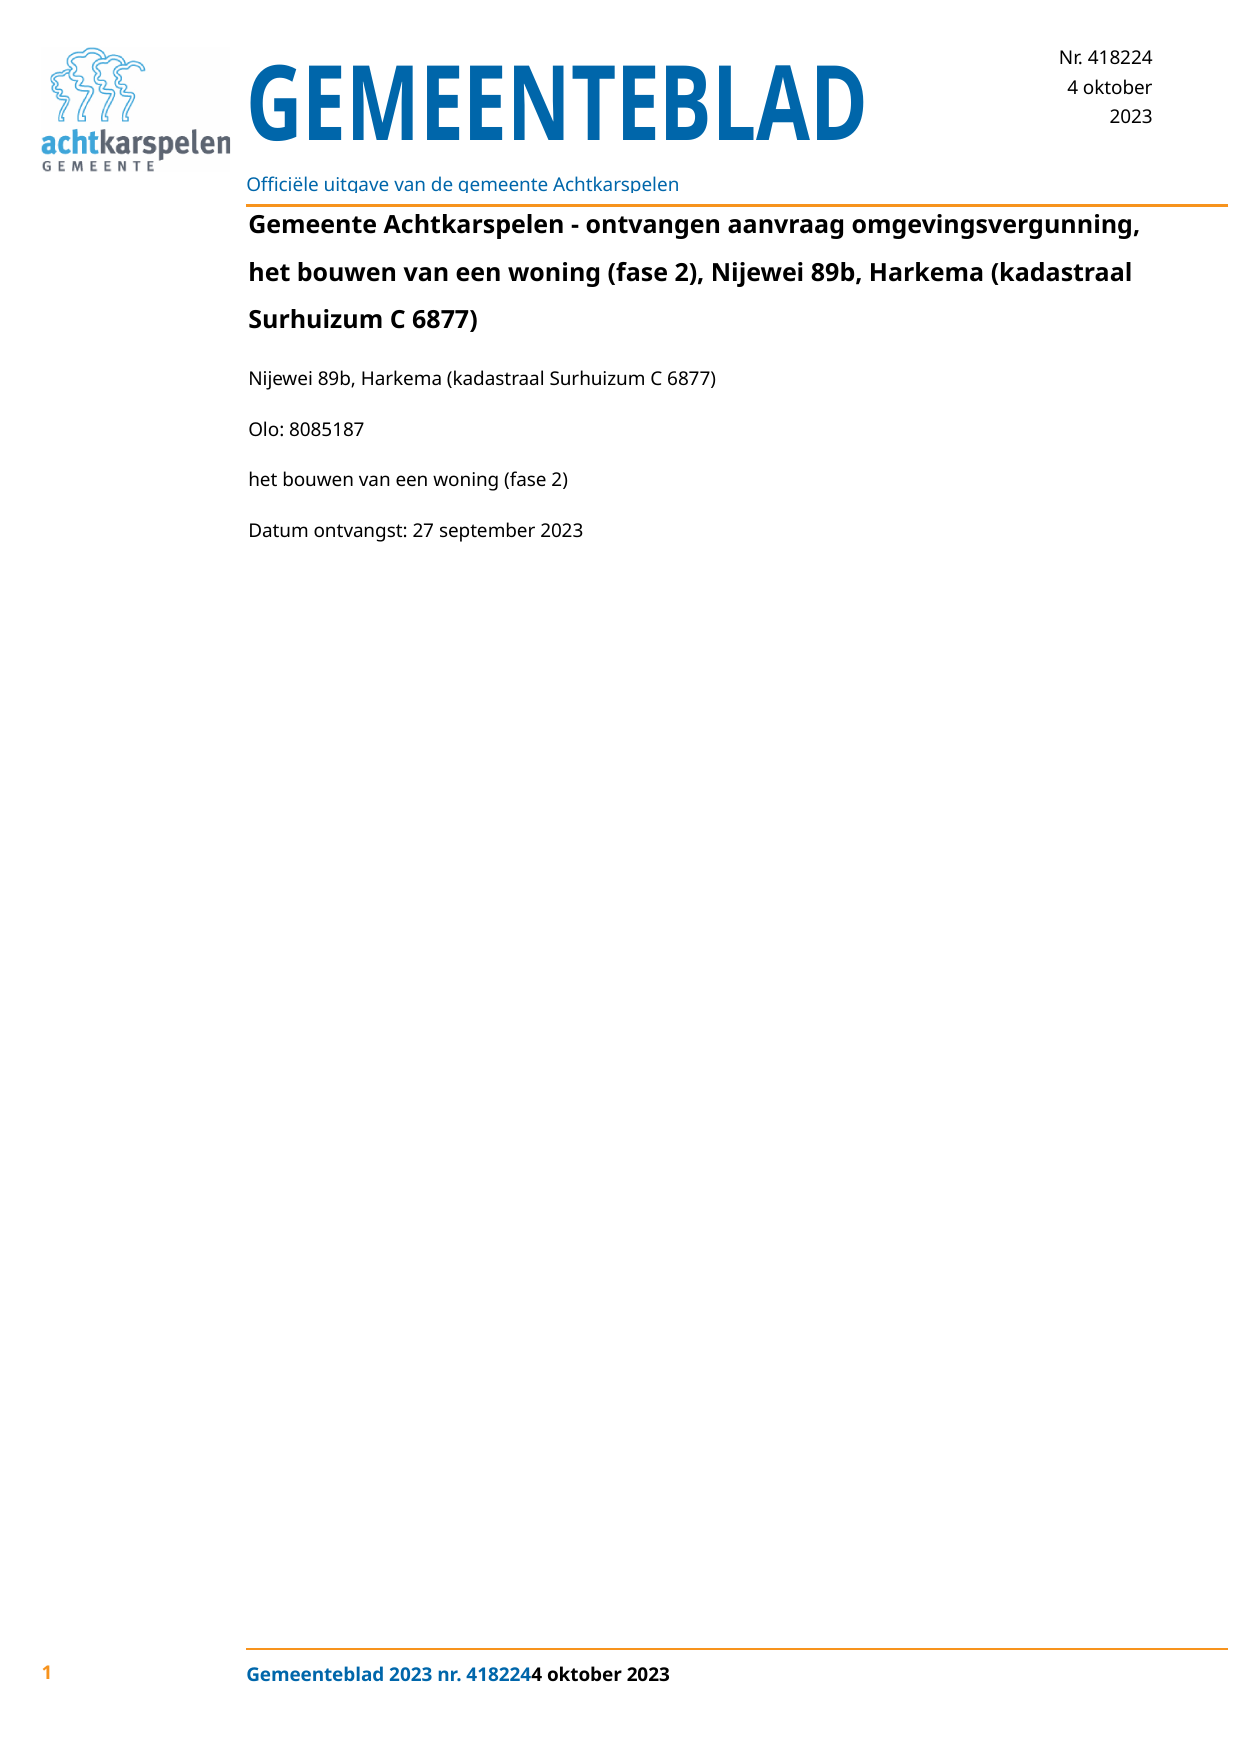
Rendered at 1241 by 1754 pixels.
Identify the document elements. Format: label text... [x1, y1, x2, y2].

picture [41, 47, 231, 172]
text het bouwen van een woning (fase 2) [248, 466, 1152, 492]
text Datum ontvangst: 27 september 2023 [248, 517, 1152, 542]
text Gemeente Achtkarspelen - ontvangen aanvraag omgevingsvergunning, het bouwen van een woning (fase 2), Nijewei 89b, Harkema (kadastraal Surhuizum C 6877) [248, 207, 1152, 336]
text Olo: 8085187 [248, 416, 1152, 442]
text Nijewei 89b, Harkema (kadastraal Surhuizum C 6877) [248, 366, 1152, 391]
